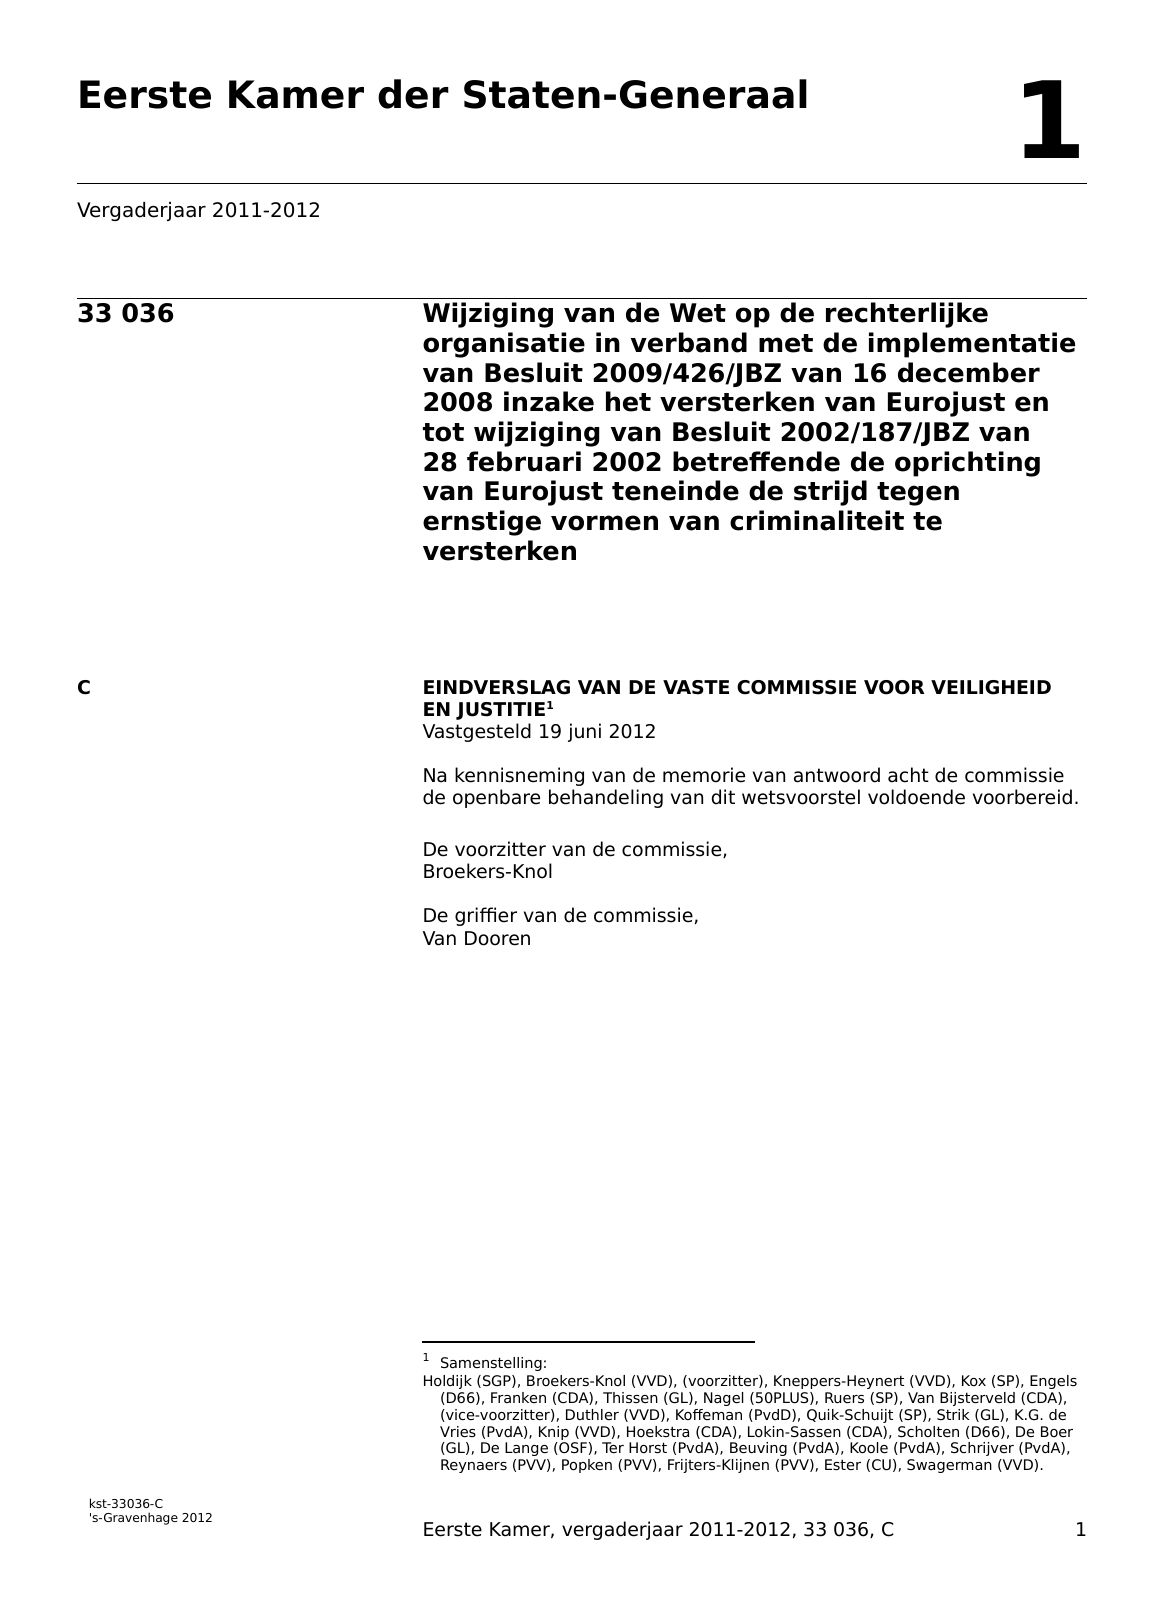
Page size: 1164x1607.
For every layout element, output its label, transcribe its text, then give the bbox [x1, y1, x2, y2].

text Samenstelling: [422, 1351, 1087, 1373]
text Vastgesteld 19 juni 2012 [422, 721, 1087, 743]
text kst-33036-C [88, 1497, 323, 1511]
text Holdijk (SGP), Broekers-Knol (VVD), (voorzitter), Kneppers-Heynert (VVD), Kox (SP), Engels (D66), Franken (CDA), Thissen (GL), Nagel (50PLUS), Ruers (SP), Van Bijsterveld (CDA), (vice-voorzitter), Duthler (VVD), Koffeman (PvdD), Quik-Schuijt (SP), Strik (GL), K.G. de Vries (PvdA), Knip (VVD), Hoekstra (CDA), Lokin-Sassen (CDA), Scholten (D66), De Boer (GL), De Lange (OSF), Ter Horst (PvdA), Beuving (PvdA), Koole (PvdA), Schrijver (PvdA), Reynaers (PVV), Popken (PVV), Frijters-Klijnen (PVV), Ester (CU), Swagerman (VVD). [422, 1373, 1087, 1474]
table_header Eerste Kamer der Staten-Generaal [77, 59, 886, 183]
text Na kennisneming van de memorie van antwoord acht de commissie de openbare behandeling van dit wetsvoorstel voldoende voorbereid. [422, 765, 1087, 809]
table_cell Vergaderjaar 2011-2012 [77, 184, 1087, 298]
table_header 1 [886, 59, 1087, 183]
text De griffier van de commissie, Van Dooren [422, 905, 1087, 949]
subtitle 33 036 Wijziging van de Wet op de rechterlijke organisatie in verband met de implementatie van Besluit 2009/426/JBZ van 16 december 2008 inzake het versterken van Eurojust en tot wijziging van Besluit 2002/187/JBZ van 28 februari 2002 betreffende de oprichting van Eurojust teneinde de strijd tegen ernstige vormen van criminaliteit te versterken [77, 299, 1087, 566]
text 's-Gravenhage 2012 [88, 1511, 323, 1525]
text De voorzitter van de commissie, Broekers-Knol [422, 839, 1087, 883]
subtitle C EINDVERSLAG VAN DE VASTE COMMISSIE VOOR VEILIGHEID EN JUSTITIE [77, 677, 1087, 721]
